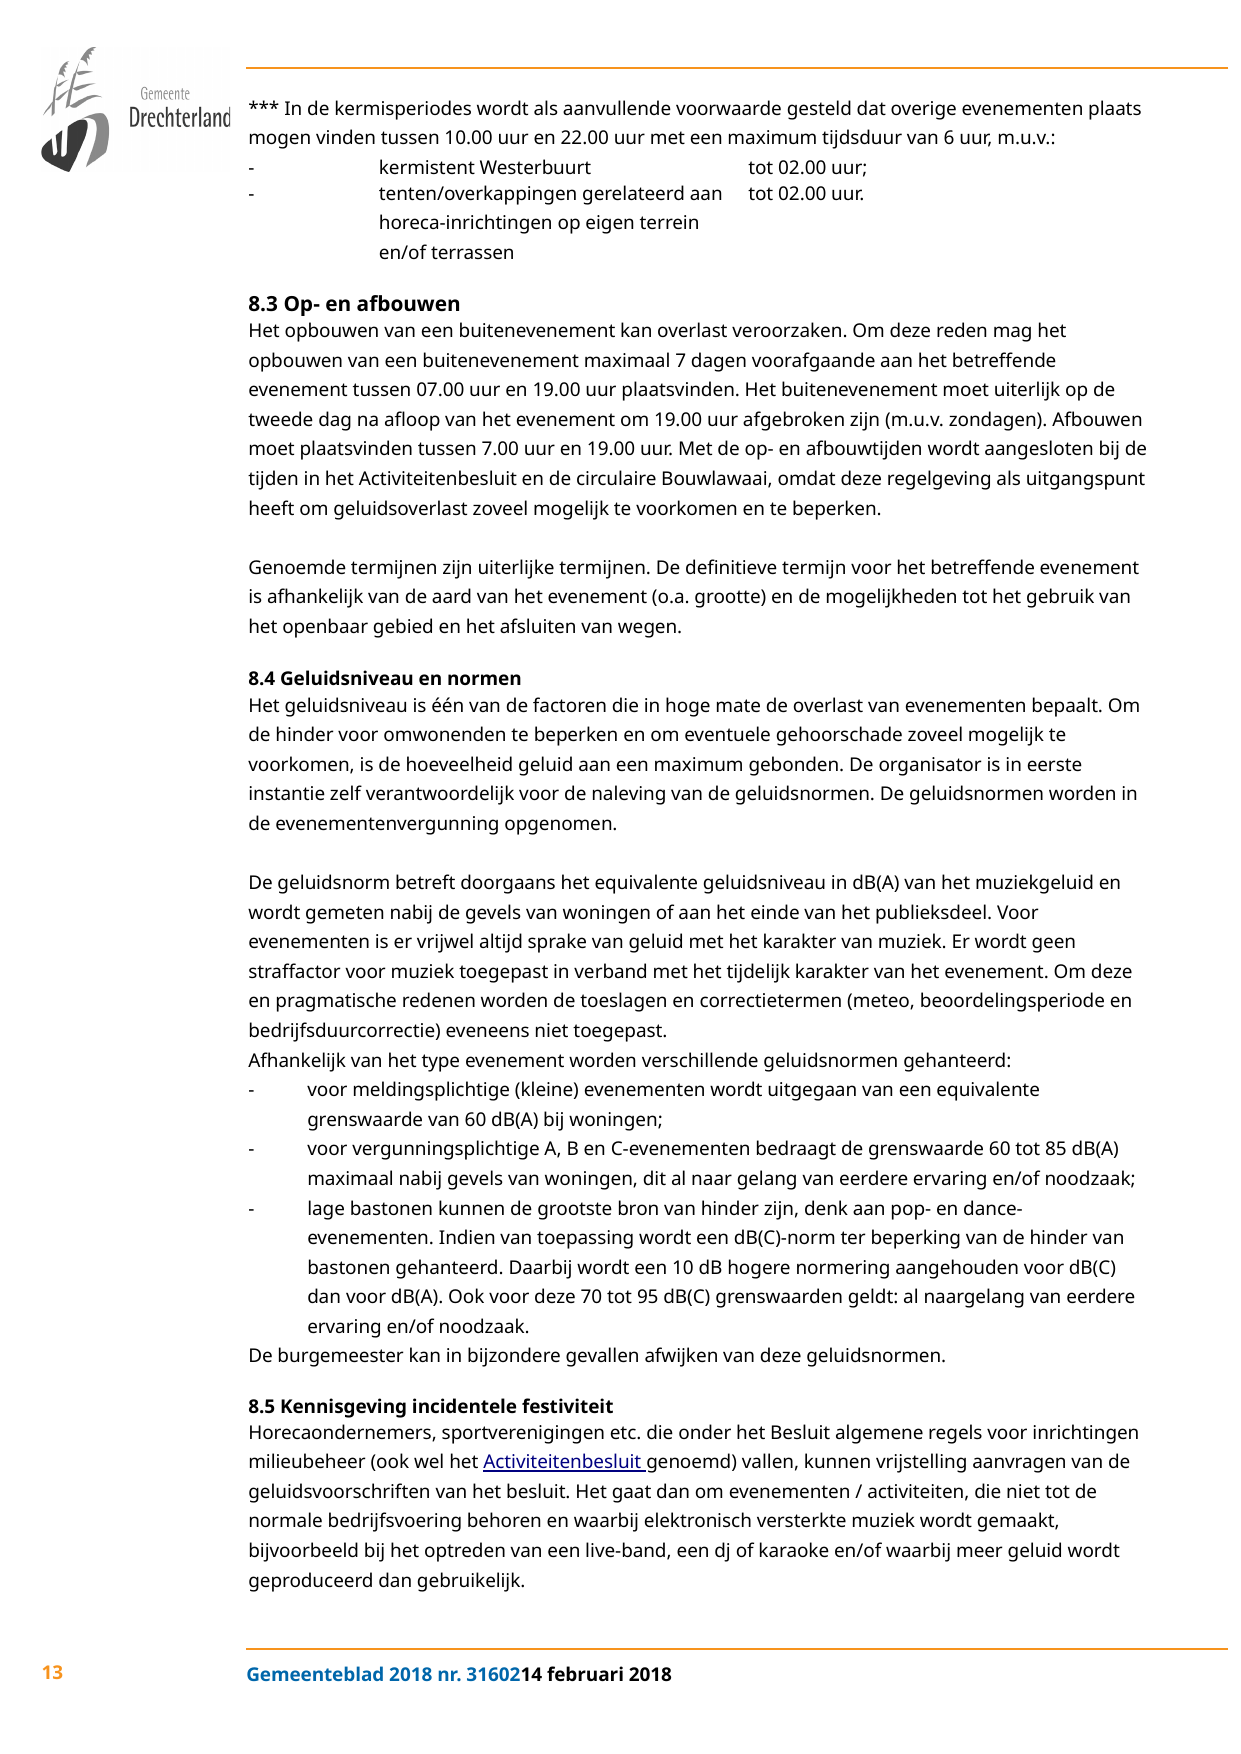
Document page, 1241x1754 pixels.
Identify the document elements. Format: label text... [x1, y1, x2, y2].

text Het geluidsniveau is één van de factoren die in hoge mate de overlast van evenementen bepaalt. Om de hinder voor omwonenden te beperken en om eventuele gehoorschade zoveel mogelijk te voorkomen, is de hoeveelheid geluid aan een maximum gebonden. De organisator is in eerste instantie zelf verantwoordelijk voor de naleving van de geluidsnormen. De geluidsnormen worden in de evenementenvergunning opgenomen. [248, 692, 1152, 836]
text Horecaondernemers, sportverenigingen etc. die onder het Besluit algemene regels voor inrichtingen milieubeheer (ook wel het Activiteitenbesluit genoemd) vallen, kunnen vrijstelling aanvragen van de geluidsvoorschriften van het besluit. Het gaat dan om evenementen / activiteiten, die niet tot de normale bedrijfsvoering behoren en waarbij elektronisch versterkte muziek wordt gemaakt, bijvoorbeeld bij het optreden van een live-band, een dj of karaoke en/of waarbij meer geluid wordt geproduceerd dan gebruikelijk. [248, 1419, 1152, 1592]
text Genoemde termijnen zijn uiterlijke termijnen. De definitieve termijn voor het betreffende evenement is afhankelijk van de aard van het evenement (o.a. grootte) en de mogelijkheden tot het gebruik van het openbaar gebied en het afsluiten van wegen. [248, 554, 1152, 639]
table_header tot 02.00 uur; [748, 154, 890, 180]
table_cell tot 02.00 uur. [748, 180, 890, 265]
table_cell tenten/overkappingen gerelateerd aan horeca-inrichtingen op eigen terrein en/of terrassen [379, 180, 748, 265]
table_cell - [248, 180, 379, 265]
text 8.5 Kennisgeving incidentele festiviteit [248, 1393, 1152, 1419]
list voor meldingsplichtige (kleine) evenementen wordt uitgegaan van een equivalente grenswaarde van 60 dB(A) bij woningen; [248, 1076, 1152, 1132]
list lage bastonen kunnen de grootste bron van hinder zijn, denk aan pop- en dance- evenementen. Indien van toepassing wordt een dB(C)-norm ter beperking van de hinder van bastonen gehanteerd. Daarbij wordt een 10 dB hogere normering aangehouden voor dB(C) dan voor dB(A). Ook voor deze 70 tot 95 dB(C) grenswaarden geldt: al naargelang van eerdere ervaring en/of noodzaak. [248, 1195, 1152, 1339]
text *** In de kermisperiodes wordt als aanvullende voorwaarde gesteld dat overige evenementen plaats mogen vinden tussen 10.00 uur en 22.00 uur met een maximum tijdsduur van 6 uur, m.u.v.: [248, 95, 1152, 150]
list voor vergunningsplichtige A, B en C-evenementen bedraagt de grenswaarde 60 tot 85 dB(A) maximaal nabij gevels van woningen, dit al naar gelang van eerdere ervaring en/of noodzaak; [248, 1136, 1152, 1191]
text Het opbouwen van een buitenevenement kan overlast veroorzaken. Om deze reden mag het opbouwen van een buitenevenement maximaal 7 dagen voorafgaande aan het betreffende evenement tussen 07.00 uur en 19.00 uur plaatsvinden. Het buitenevenement moet uiterlijk op de tweede dag na afloop van het evenement om 19.00 uur afgebroken zijn (m.u.v. zondagen). Afbouwen moet plaatsvinden tussen 7.00 uur en 19.00 uur. Met de op- en afbouwtijden wordt aangesloten bij de tijden in het Activiteitenbesluit en de circulaire Bouwlawaai, omdat deze regelgeving als uitgangspunt heeft om geluidsoverlast zoveel mogelijk te voorkomen en te beperken. [248, 317, 1152, 520]
text De geluidsnorm betreft doorgaans het equivalente geluidsniveau in dB(A) van het muziekgeluid en wordt gemeten nabij de gevels van woningen of aan het einde van het publieksdeel. Voor evenementen is er vrijwel altijd sprake van geluid met het karakter van muziek. Er wordt geen straffactor voor muziek toegepast in verband met het tijdelijk karakter van het evenement. Om deze en pragmatische redenen worden de toeslagen en correctietermen (meteo, beoordelingsperiode en bedrijfsduurcorrectie) eveneens niet toegepast. [248, 869, 1152, 1043]
text 8.3 Op- en afbouwen [248, 289, 1152, 317]
text Afhankelijk van het type evenement worden verschillende geluidsnormen gehanteerd: [248, 1047, 1152, 1073]
table_header - [248, 154, 379, 180]
table_header kermistent Westerbuurt [379, 154, 748, 180]
picture [41, 47, 231, 172]
text 8.4 Geluidsniveau en normen [248, 663, 1152, 692]
text De burgemeester kan in bijzondere gevallen afwijken van deze geluidsnormen. [248, 1343, 1152, 1368]
